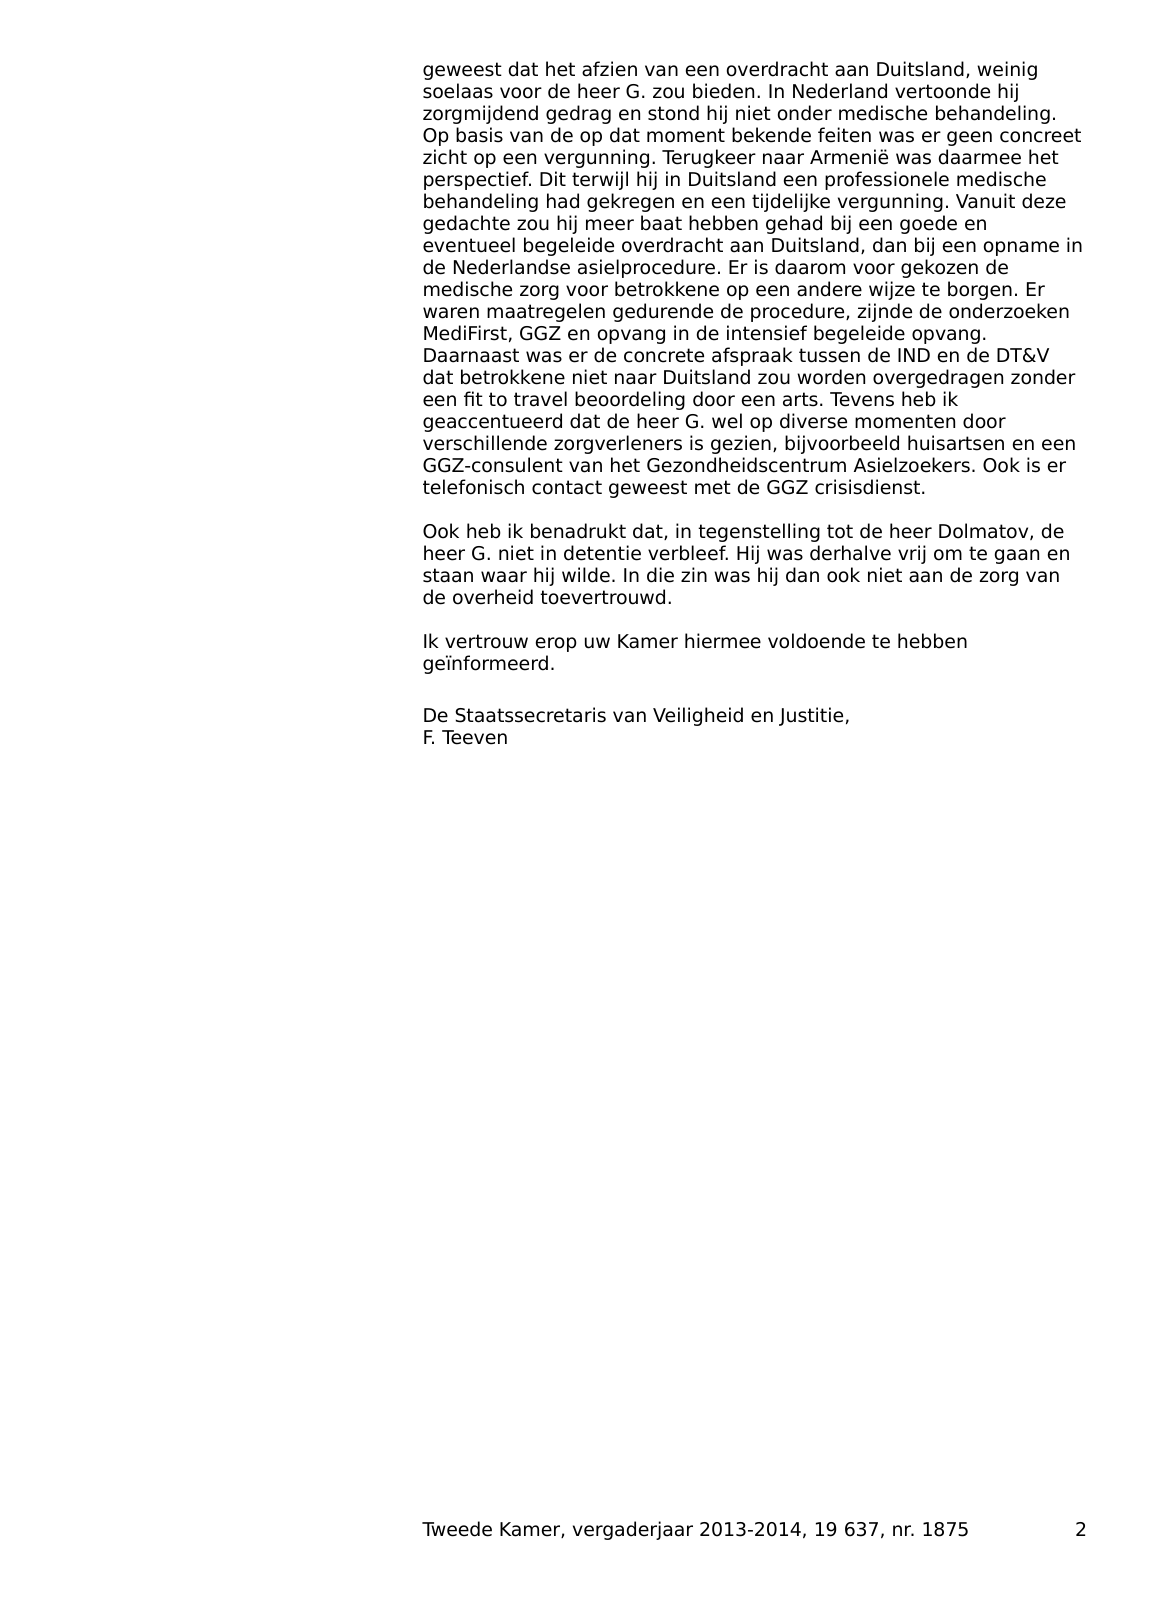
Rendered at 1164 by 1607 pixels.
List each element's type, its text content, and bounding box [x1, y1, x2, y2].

text De Staatssecretaris van Veiligheid en Justitie, F. Teeven [422, 705, 1087, 749]
text Ook heb ik benadrukt dat, in tegenstelling tot de heer Dolmatov, de heer G. niet in detentie verbleef. Hij was derhalve vrij om te gaan en staan waar hij wilde. In die zin was hij dan ook niet aan de zorg van de overheid toevertrouwd. [422, 521, 1087, 609]
text Ik vertrouw erop uw Kamer hiermee voldoende te hebben geïnformeerd. [422, 631, 1087, 675]
text geweest dat het afzien van een overdracht aan Duitsland, weinig soelaas voor de heer G. zou bieden. In Nederland vertoonde hij zorgmijdend gedrag en stond hij niet onder medische behandeling. Op basis van de op dat moment bekende feiten was er geen concreet zicht op een vergunning. Terugkeer naar Armenië was daarmee het perspectief. Dit terwijl hij in Duitsland een professionele medische behandeling had gekregen en een tijdelijke vergunning. Vanuit deze gedachte zou hij meer baat hebben gehad bij een goede en eventueel begeleide overdracht aan Duitsland, dan bij een opname in de Nederlandse asielprocedure. Er is daarom voor gekozen de medische zorg voor betrokkene op een andere wijze te borgen. Er waren maatregelen gedurende de procedure, zijnde de onderzoeken MediFirst, GGZ en opvang in de intensief begeleide opvang. Daarnaast was er de concrete afspraak tussen de IND en de DT&V dat betrokkene niet naar Duitsland zou worden overgedragen zonder een fit to travel beoordeling door een arts. Tevens heb ik geaccentueerd dat de heer G. wel op diverse momenten door verschillende zorgverleners is gezien, bijvoorbeeld huisartsen en een GGZ-consulent van het Gezondheidscentrum Asielzoekers. Ook is er telefonisch contact geweest met de GGZ crisisdienst. [422, 59, 1087, 499]
